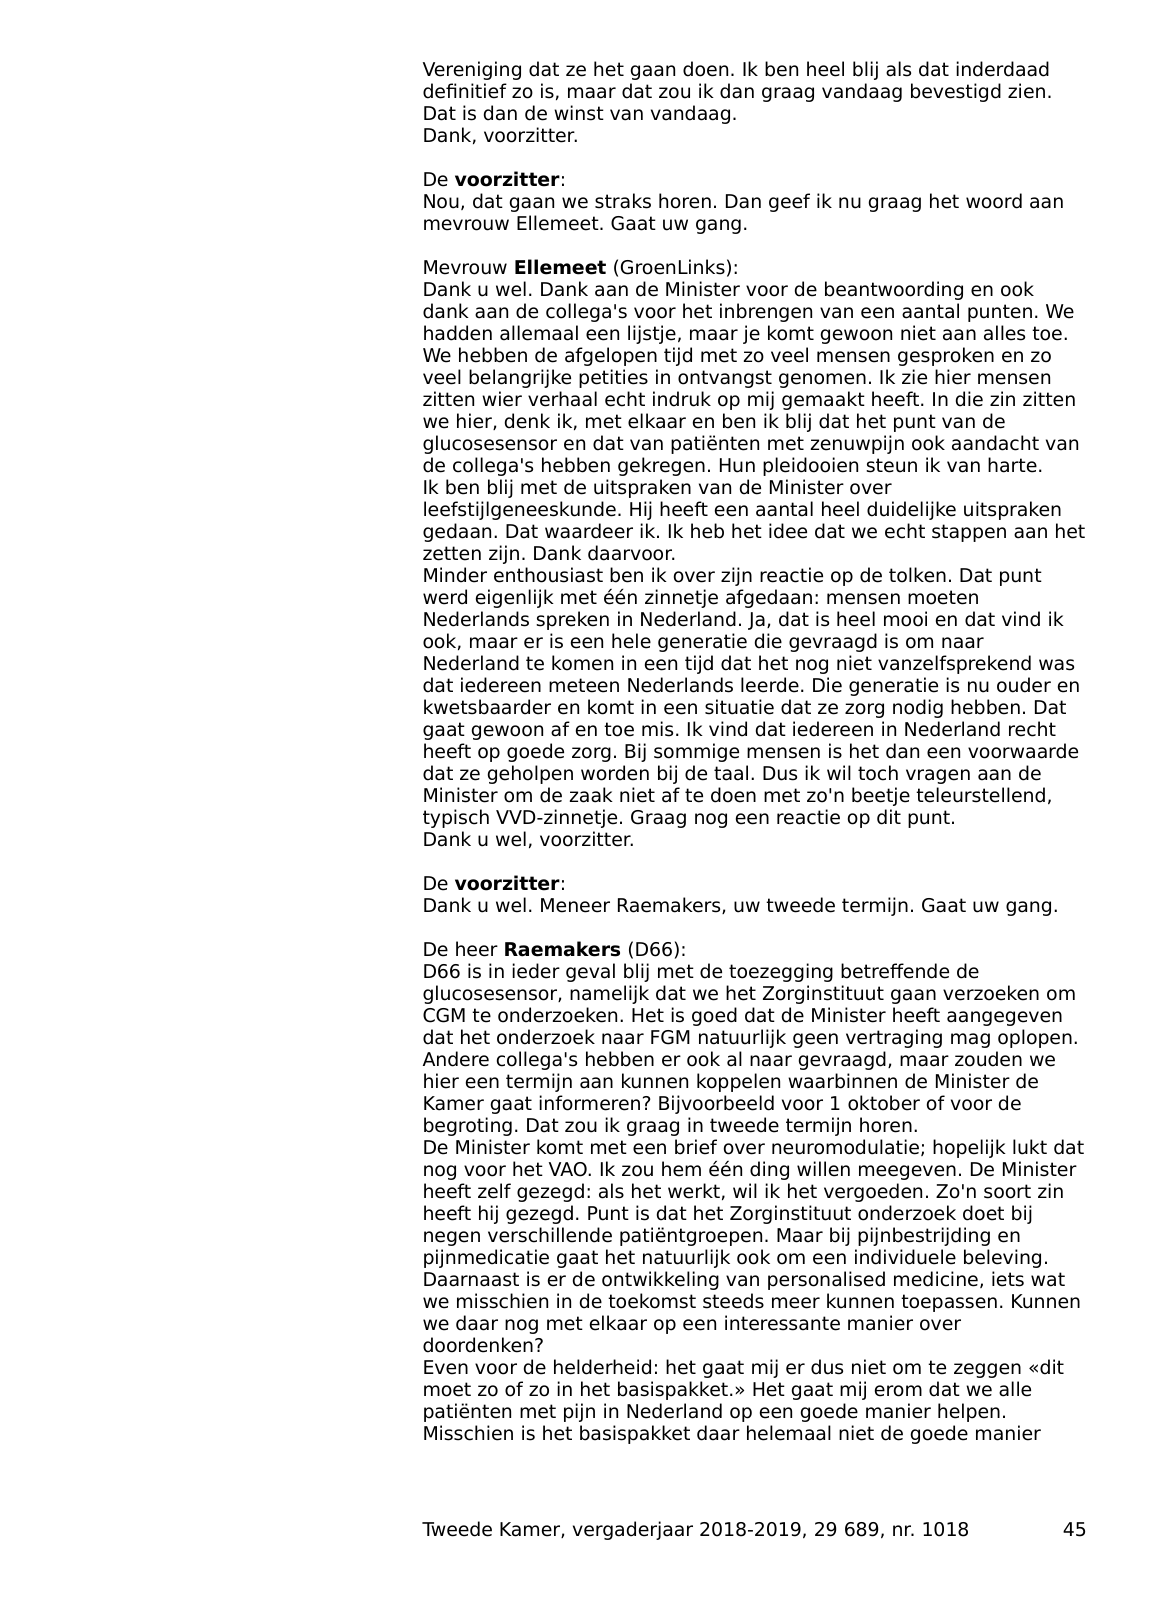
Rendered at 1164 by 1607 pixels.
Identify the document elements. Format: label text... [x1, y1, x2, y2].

text Dank u wel, voorzitter. [422, 829, 1087, 851]
text Dank u wel. Meneer Raemakers, uw tweede termijn. Gaat uw gang. [422, 895, 1087, 917]
text Vereniging dat ze het gaan doen. Ik ben heel blij als dat inderdaad definitief zo is, maar dat zou ik dan graag vandaag bevestigd zien. Dat is dan de winst van vandaag. [422, 59, 1087, 125]
text De voorzitter: [422, 873, 1087, 895]
text Dank, voorzitter. [422, 125, 1087, 147]
text Even voor de helderheid: het gaat mij er dus niet om te zeggen «dit moet zo of zo in het basispakket.» Het gaat mij erom dat we alle patiënten met pijn in Nederland op een goede manier helpen. Misschien is het basispakket daar helemaal niet de goede manier [422, 1357, 1087, 1444]
text D66 is in ieder geval blij met de toezegging betreffende de glucosesensor, namelijk dat we het Zorginstituut gaan verzoeken om CGM te onderzoeken. Het is goed dat de Minister heeft aangegeven dat het onderzoek naar FGM natuurlijk geen vertraging mag oplopen. Andere collega's hebben er ook al naar gevraagd, maar zouden we hier een termijn aan kunnen koppelen waarbinnen de Minister de Kamer gaat informeren? Bijvoorbeeld voor 1 oktober of voor de begroting. Dat zou ik graag in tweede termijn horen. [422, 961, 1087, 1137]
text De voorzitter: [422, 169, 1087, 191]
text De Minister komt met een brief over neuromodulatie; hopelijk lukt dat nog voor het VAO. Ik zou hem één ding willen meegeven. De Minister heeft zelf gezegd: als het werkt, wil ik het vergoeden. Zo'n soort zin heeft hij gezegd. Punt is dat het Zorginstituut onderzoek doet bij negen verschillende patiëntgroepen. Maar bij pijnbestrijding en pijnmedicatie gaat het natuurlijk ook om een individuele beleving. Daarnaast is er de ontwikkeling van personalised medicine, iets wat we misschien in de toekomst steeds meer kunnen toepassen. Kunnen we daar nog met elkaar op een interessante manier over doordenken? [422, 1137, 1087, 1357]
text Minder enthousiast ben ik over zijn reactie op de tolken. Dat punt werd eigenlijk met één zinnetje afgedaan: mensen moeten Nederlands spreken in Nederland. Ja, dat is heel mooi en dat vind ik ook, maar er is een hele generatie die gevraagd is om naar Nederland te komen in een tijd dat het nog niet vanzelfsprekend was dat iedereen meteen Nederlands leerde. Die generatie is nu ouder en kwetsbaarder en komt in een situatie dat ze zorg nodig hebben. Dat gaat gewoon af en toe mis. Ik vind dat iedereen in Nederland recht heeft op goede zorg. Bij sommige mensen is het dan een voorwaarde dat ze geholpen worden bij de taal. Dus ik wil toch vragen aan de Minister om de zaak niet af te doen met zo'n beetje teleurstellend, typisch VVD-zinnetje. Graag nog een reactie op dit punt. [422, 565, 1087, 829]
text De heer Raemakers (D66): [422, 939, 1087, 961]
text Dank u wel. Dank aan de Minister voor de beantwoording en ook dank aan de collega's voor het inbrengen van een aantal punten. We hadden allemaal een lijstje, maar je komt gewoon niet aan alles toe. We hebben de afgelopen tijd met zo veel mensen gesproken en zo veel belangrijke petities in ontvangst genomen. Ik zie hier mensen zitten wier verhaal echt indruk op mij gemaakt heeft. In die zin zitten we hier, denk ik, met elkaar en ben ik blij dat het punt van de glucosesensor en dat van patiënten met zenuwpijn ook aandacht van de collega's hebben gekregen. Hun pleidooien steun ik van harte. [422, 279, 1087, 477]
text Mevrouw Ellemeet (GroenLinks): [422, 257, 1087, 279]
text Ik ben blij met de uitspraken van de Minister over leefstijlgeneeskunde. Hij heeft een aantal heel duidelijke uitspraken gedaan. Dat waardeer ik. Ik heb het idee dat we echt stappen aan het zetten zijn. Dank daarvoor. [422, 477, 1087, 565]
text Nou, dat gaan we straks horen. Dan geef ik nu graag het woord aan mevrouw Ellemeet. Gaat uw gang. [422, 191, 1087, 235]
